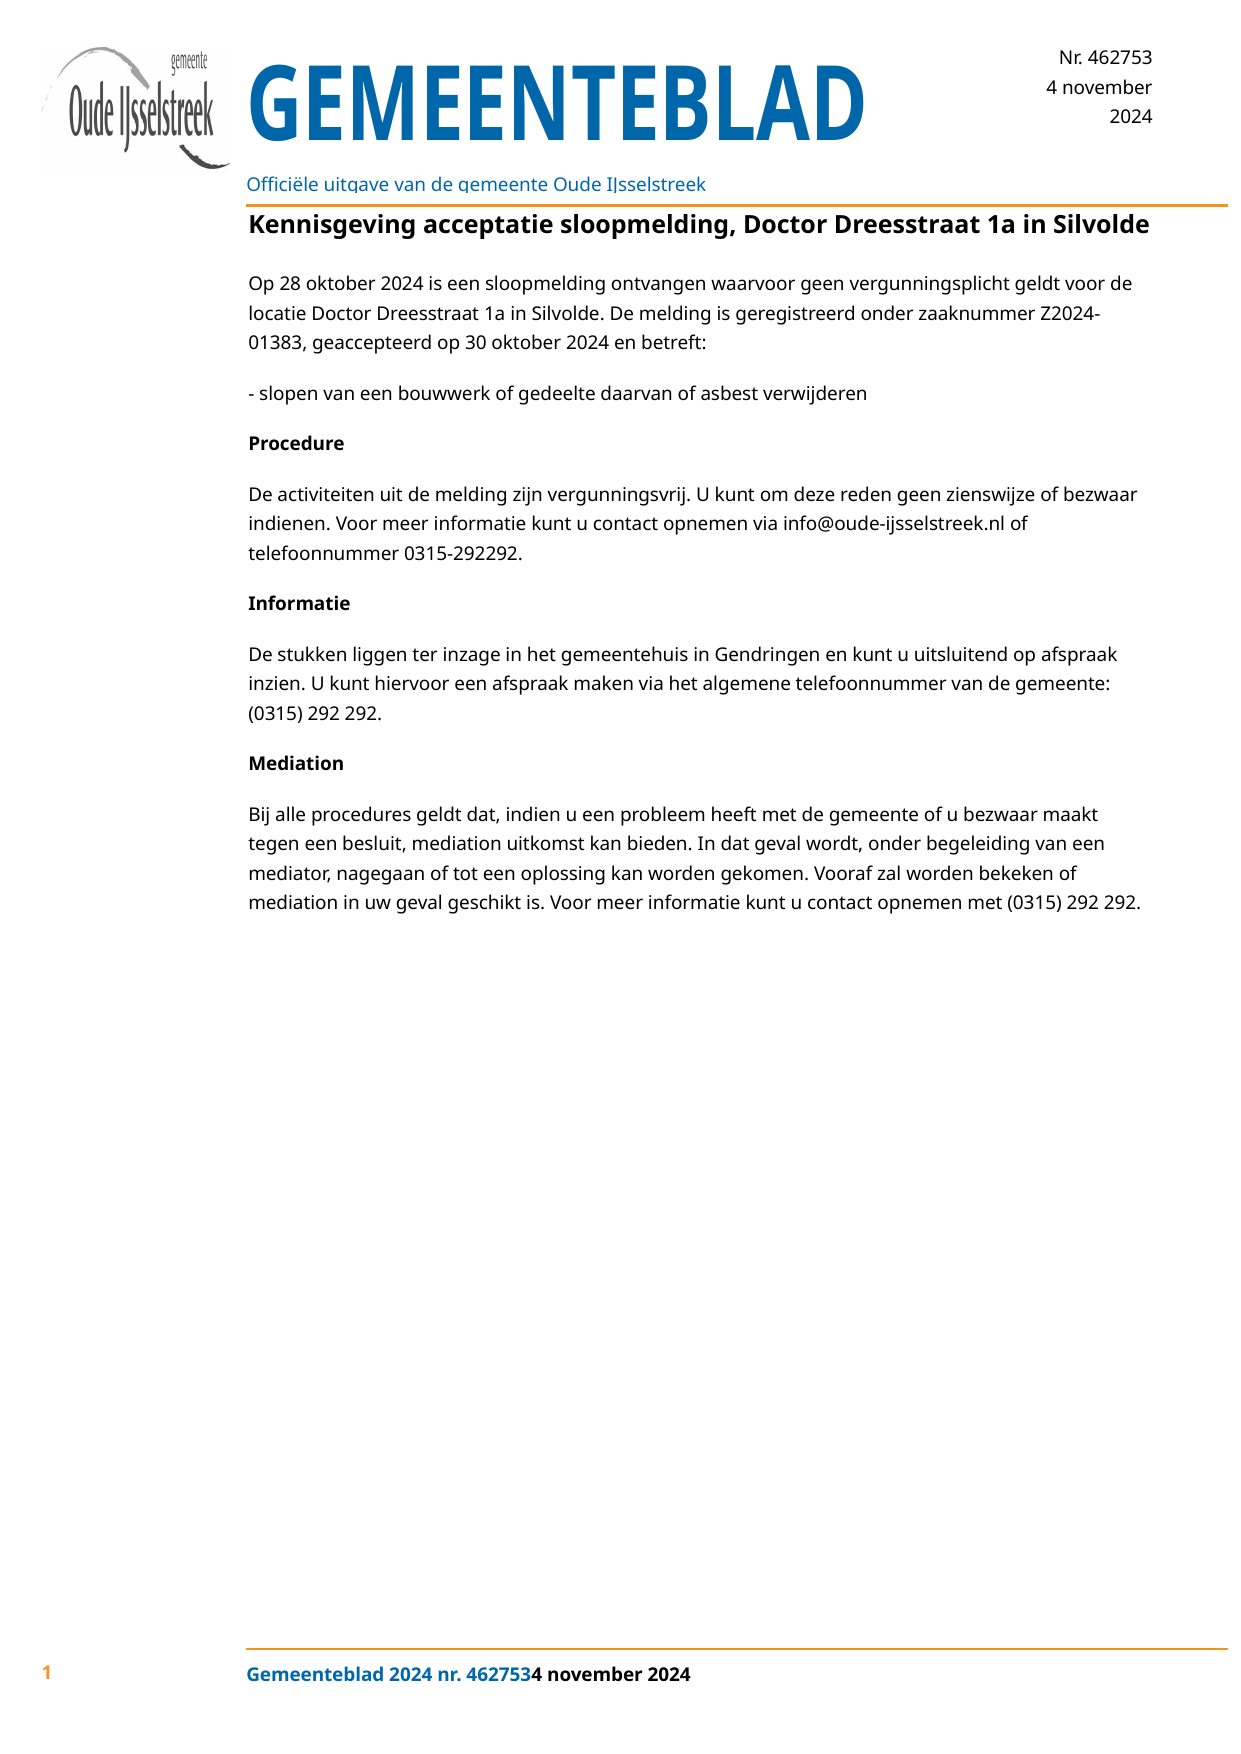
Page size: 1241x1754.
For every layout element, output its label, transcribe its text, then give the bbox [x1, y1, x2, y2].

text Bij alle procedures geldt dat, indien u een probleem heeft met de gemeente of u bezwaar maakt tegen een besluit, mediation uitkomst kan bieden. In dat geval wordt, onder begeleiding van een mediator, nagegaan of tot een oplossing kan worden gekomen. Vooraf zal worden bekeken of mediation in uw geval geschikt is. Voor meer informatie kunt u contact opnemen met (0315) 292 292. [248, 801, 1152, 915]
text Mediation [248, 750, 1152, 776]
text De stukken liggen ter inzage in het gemeentehuis in Gendringen en kunt u uitsluitend op afspraak inzien. U kunt hiervoor een afspraak maken via het algemene telefoonnummer van de gemeente: (0315) 292 292. [248, 641, 1152, 726]
text Procedure [248, 430, 1152, 456]
text Kennisgeving acceptatie sloopmelding, Doctor Dreesstraat 1a in Silvolde [248, 207, 1152, 241]
text De activiteiten uit de melding zijn vergunningsvrij. U kunt om deze reden geen zienswijze of bezwaar indienen. Voor meer informatie kunt u contact opnemen via info@oude-ijsselstreek.nl of telefoonnummer 0315-292292. [248, 481, 1152, 566]
text - slopen van een bouwwerk of gedeelte daarvan of asbest verwijderen [248, 380, 1152, 406]
text Op 28 oktober 2024 is een sloopmelding ontvangen waarvoor geen vergunningsplicht geldt voor de locatie Doctor Dreesstraat 1a in Silvolde. De melding is geregistreerd onder zaaknummer Z2024-01383, geaccepteerd op 30 oktober 2024 en betreft: [248, 270, 1152, 355]
picture [41, 47, 231, 172]
text Informatie [248, 590, 1152, 616]
